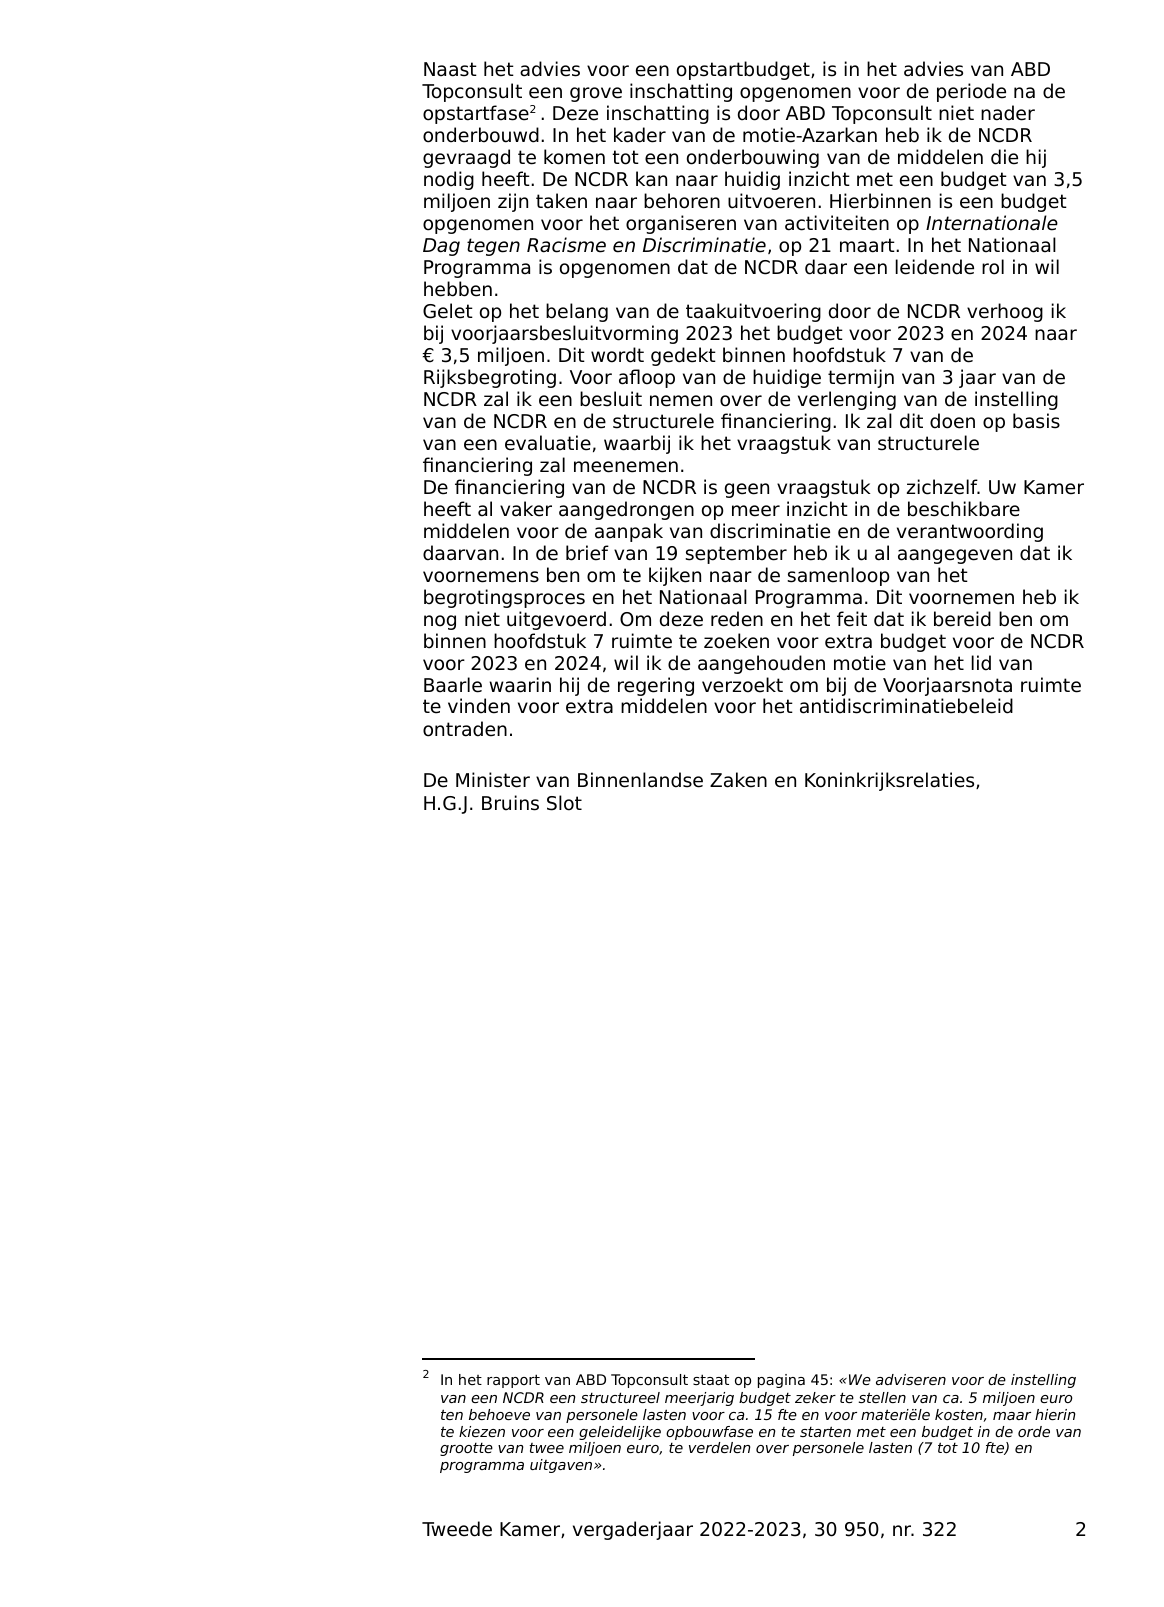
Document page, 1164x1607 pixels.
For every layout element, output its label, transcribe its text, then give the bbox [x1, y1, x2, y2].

text In het rapport van ABD Topconsult staat op pagina 45: «We adviseren voor de instelling van een NCDR een structureel meerjarig budget zeker te stellen van ca. 5 miljoen euro ten behoeve van personele lasten voor ca. 15 fte en voor materiële kosten, maar hierin te kiezen voor een geleidelijke opbouwfase en te starten met een budget in de orde van grootte van twee miljoen euro, te verdelen over personele lasten (7 tot 10 fte) en programma uitgaven». [422, 1368, 1087, 1474]
text Gelet op het belang van de taakuitvoering door de NCDR verhoog ik bij voorjaarsbesluitvorming 2023 het budget voor 2023 en 2024 naar € 3,5 miljoen. Dit wordt gedekt binnen hoofdstuk 7 van de Rijksbegroting. Voor afloop van de huidige termijn van 3 jaar van de NCDR zal ik een besluit nemen over de verlenging van de instelling van de NCDR en de structurele financiering. Ik zal dit doen op basis van een evaluatie, waarbij ik het vraagstuk van structurele financiering zal meenemen. [422, 301, 1087, 477]
text De financiering van de NCDR is geen vraagstuk op zichzelf. Uw Kamer heeft al vaker aangedrongen op meer inzicht in de beschikbare middelen voor de aanpak van discriminatie en de verantwoording daarvan. In de brief van 19 september heb ik u al aangegeven dat ik voornemens ben om te kijken naar de samenloop van het begrotingsproces en het Nationaal Programma. Dit voornemen heb ik nog niet uitgevoerd. Om deze reden en het feit dat ik bereid ben om binnen hoofdstuk 7 ruimte te zoeken voor extra budget voor de NCDR voor 2023 en 2024, wil ik de aangehouden motie van het lid van Baarle waarin hij de regering verzoekt om bij de Voorjaarsnota ruimte te vinden voor extra middelen voor het antidiscriminatiebeleid ontraden. [422, 477, 1087, 740]
text De Minister van Binnenlandse Zaken en Koninkrijksrelaties, H.G.J. Bruins Slot [422, 770, 1087, 814]
text Naast het advies voor een opstartbudget, is in het advies van ABD Topconsult een grove inschatting opgenomen voor de periode na de opstartfase. Deze inschatting is door ABD Topconsult niet nader onderbouwd. In het kader van de motie-Azarkan heb ik de NCDR gevraagd te komen tot een onderbouwing van de middelen die hij nodig heeft. De NCDR kan naar huidig inzicht met een budget van 3,5 miljoen zijn taken naar behoren uitvoeren. Hierbinnen is een budget opgenomen voor het organiseren van activiteiten op Internationale Dag tegen Racisme en Discriminatie, op 21 maart. In het Nationaal Programma is opgenomen dat de NCDR daar een leidende rol in wil hebben. [422, 59, 1087, 301]
